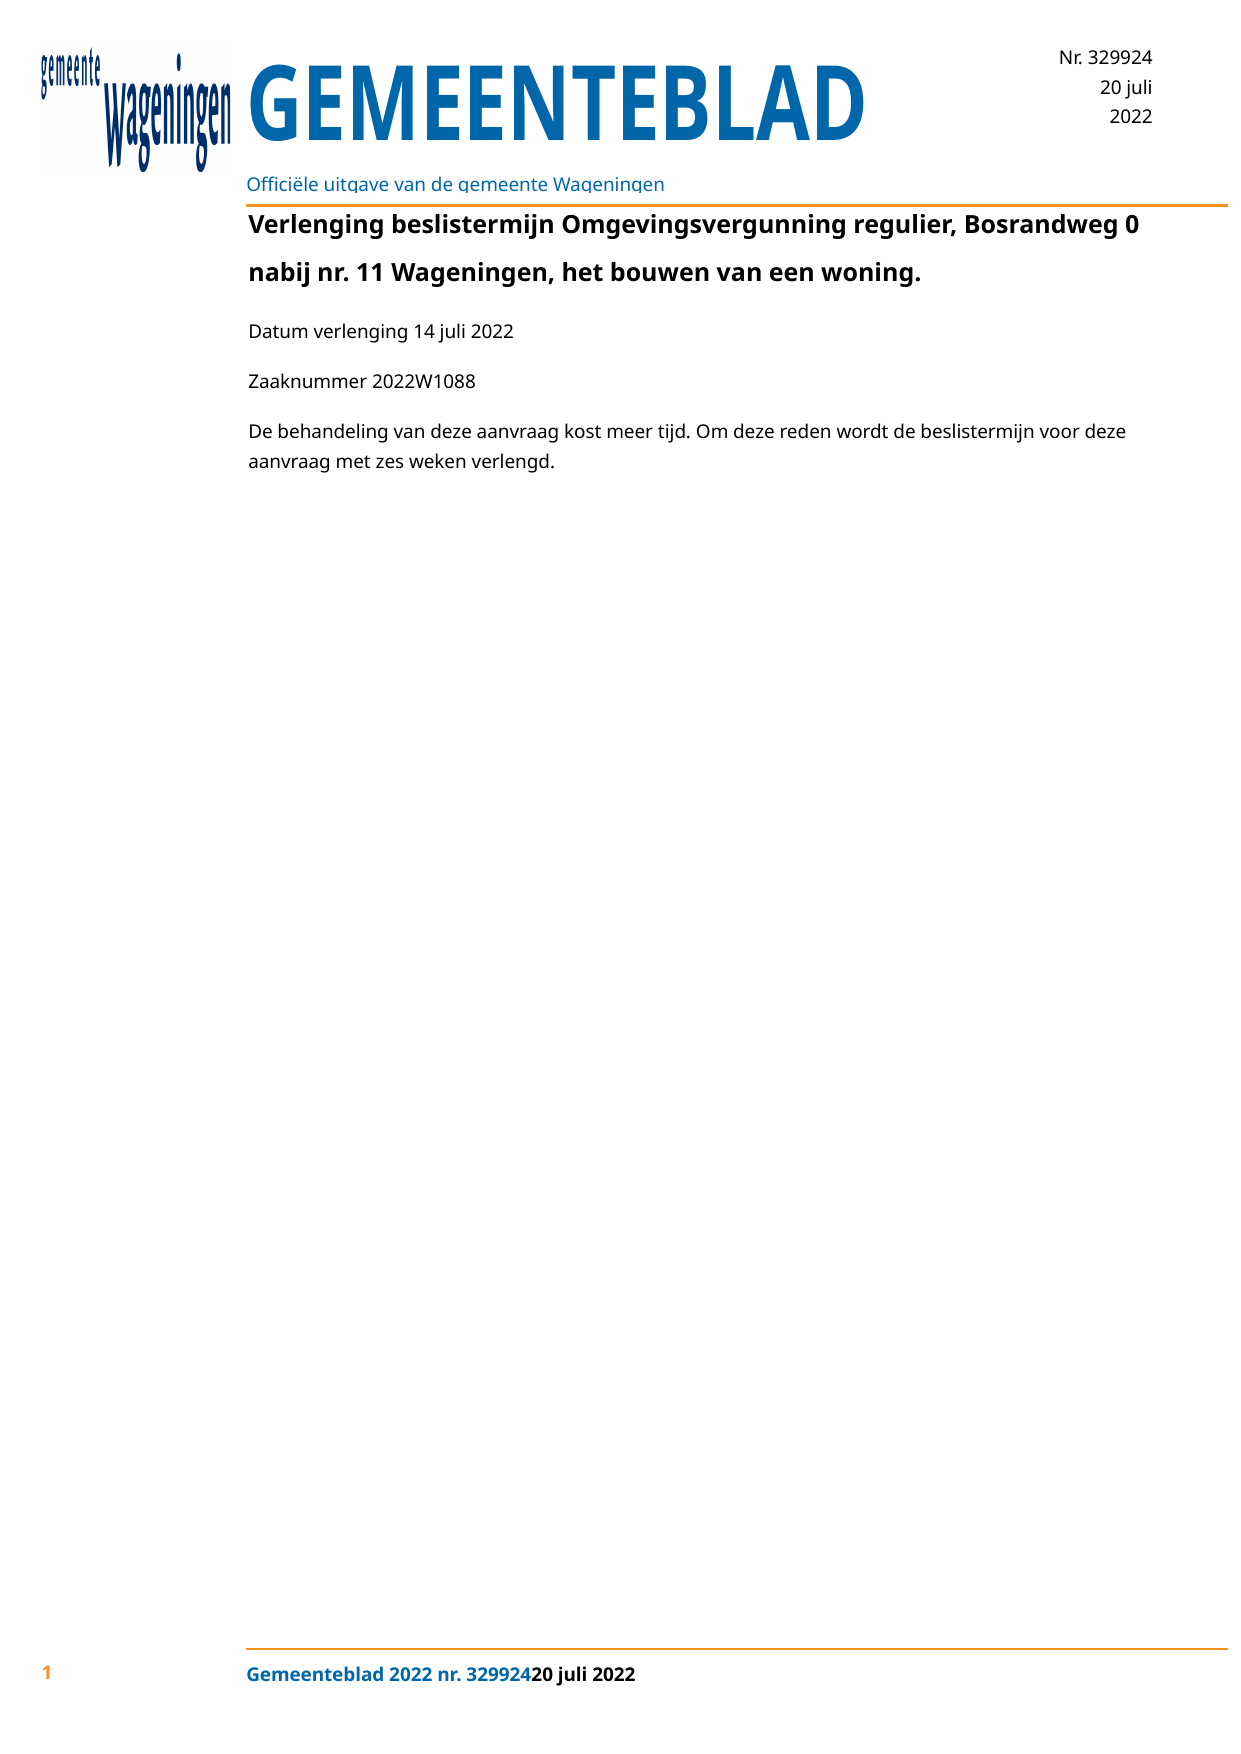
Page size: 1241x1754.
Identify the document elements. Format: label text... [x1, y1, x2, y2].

picture [41, 47, 231, 172]
text Verlenging beslistermijn Omgevingsvergunning regulier, Bosrandweg 0 nabij nr. 11 Wageningen, het bouwen van een woning. [248, 207, 1152, 288]
text Zaaknummer 2022W1088 [248, 368, 1152, 394]
text Datum verlenging 14 juli 2022 [248, 318, 1152, 344]
text De behandeling van deze aanvraag kost meer tijd. Om deze reden wordt de beslistermijn voor deze aanvraag met zes weken verlengd. [248, 419, 1152, 474]
